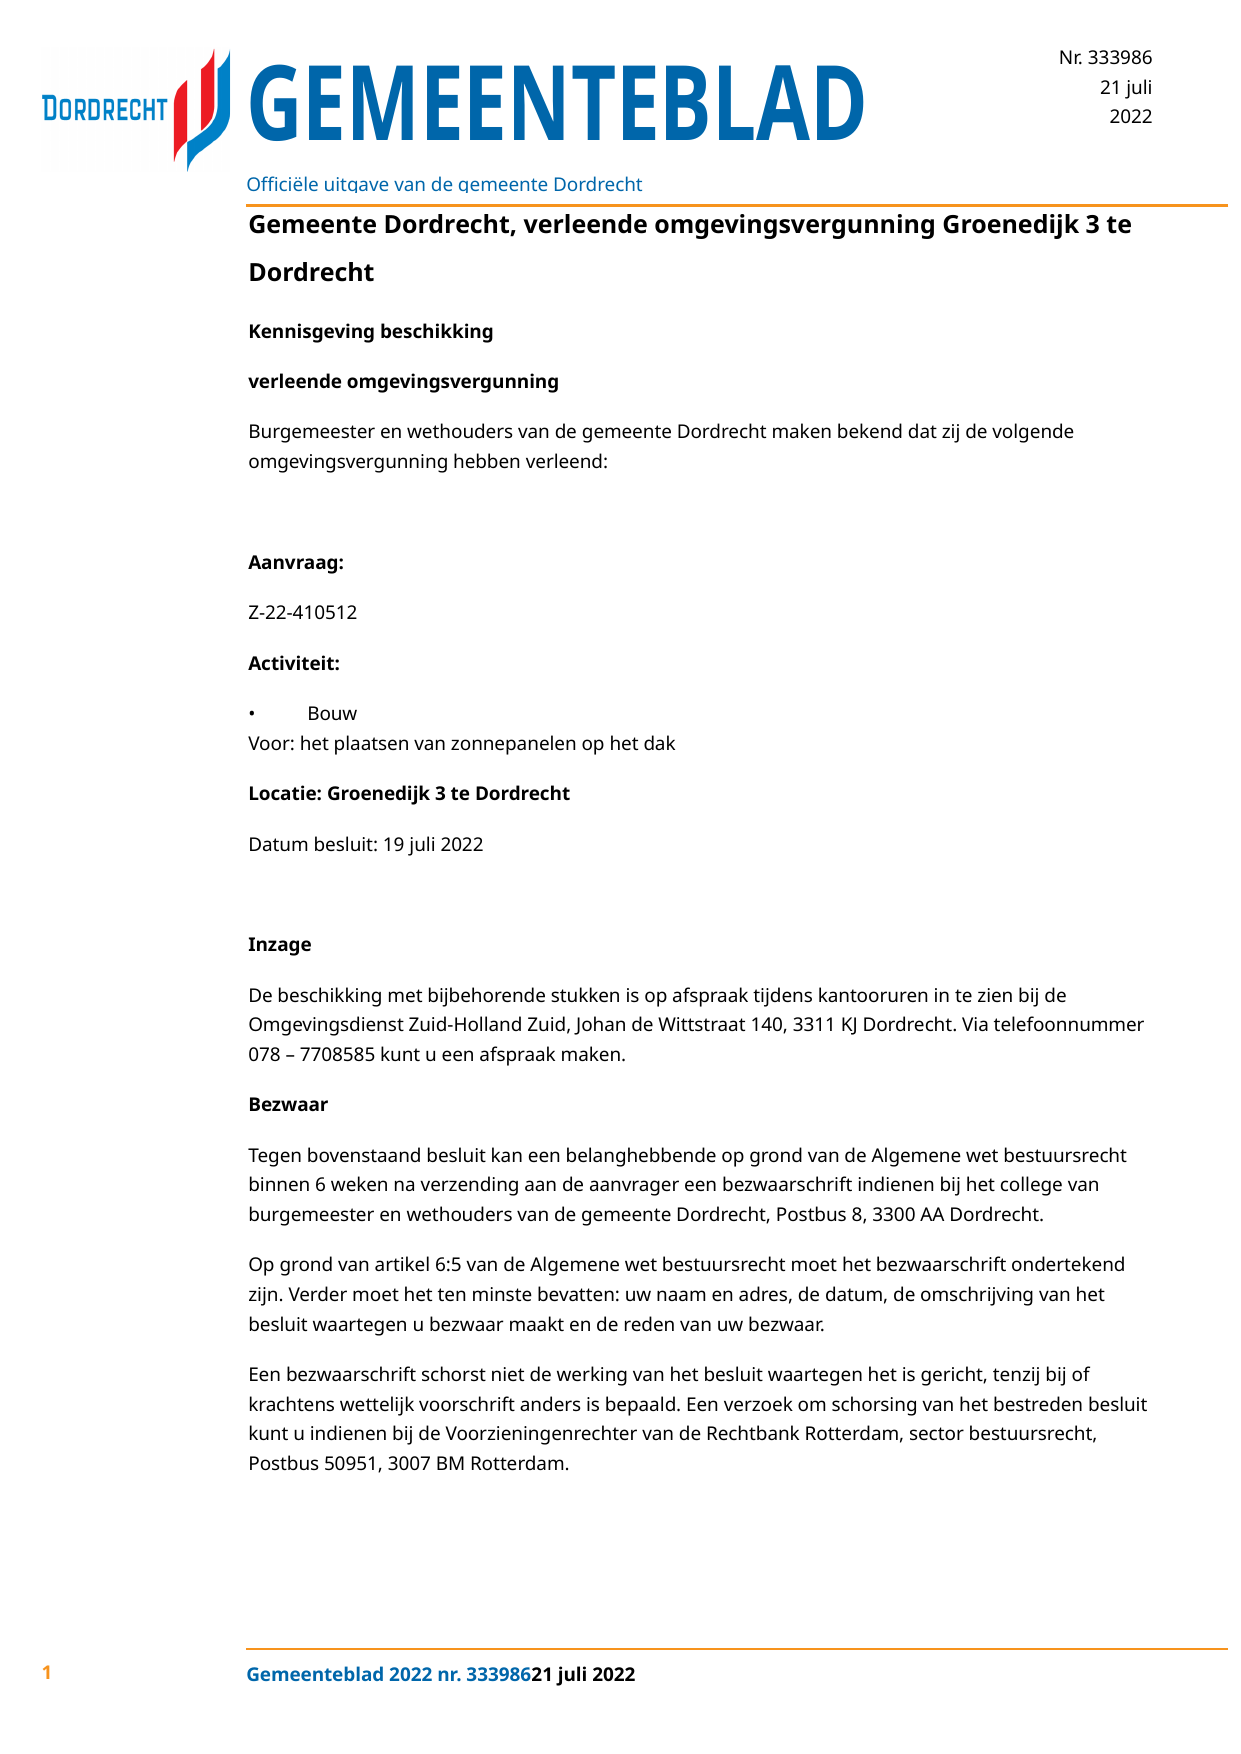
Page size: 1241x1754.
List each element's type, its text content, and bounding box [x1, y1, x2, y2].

text Inzage [248, 932, 1152, 957]
text Bezwaar [248, 1092, 1152, 1117]
text Een bezwaarschrift schorst niet de werking van het besluit waartegen het is gericht, tenzij bij of krachtens wettelijk voorschrift anders is bepaald. Een verzoek om schorsing van het bestreden besluit kunt u indienen bij de Voorzieningenrechter van de Rechtbank Rotterdam, sector bestuursrecht, Postbus 50951, 3007 BM Rotterdam. [248, 1361, 1152, 1476]
text De beschikking met bijbehorende stukken is op afspraak tijdens kantooruren in te zien bij de Omgevingsdienst Zuid-Holland Zuid, Johan de Wittstraat 140, 3311 KJ Dordrecht. Via telefoonnummer 078 – 7708585 kunt u een afspraak maken. [248, 982, 1152, 1067]
text Locatie: Groenedijk 3 te Dordrecht [248, 780, 1152, 806]
picture [41, 47, 231, 172]
text Kennisgeving beschikking [248, 318, 1152, 344]
text Tegen bovenstaand besluit kan een belanghebbende op grond van de Algemene wet bestuursrecht binnen 6 weken na verzending aan de aanvrager een bezwaarschrift indienen bij het college van burgemeester en wethouders van de gemeente Dordrecht, Postbus 8, 3300 AA Dordrecht. [248, 1142, 1152, 1227]
text Aanvraag: [248, 549, 1152, 575]
text Datum besluit: 19 juli 2022 [248, 831, 1152, 857]
text Voor: het plaatsen van zonnepanelen op het dak [248, 730, 1152, 756]
text Gemeente Dordrecht, verleende omgevingsvergunning Groenedijk 3 te Dordrecht [248, 207, 1152, 288]
text Op grond van artikel 6:5 van de Algemene wet bestuursrecht moet het bezwaarschrift ondertekend zijn. Verder moet het ten minste bevatten: uw naam en adres, de datum, de omschrijving van het besluit waartegen u bezwaar maakt en de reden van uw bezwaar. [248, 1252, 1152, 1337]
text verleende omgevingsvergunning [248, 368, 1152, 394]
text Activiteit: [248, 650, 1152, 676]
text Z-22-410512 [248, 599, 1152, 625]
text Burgemeester en wethouders van de gemeente Dordrecht maken bekend dat zij de volgende omgevingsvergunning hebben verleend: [248, 419, 1152, 474]
list Bouw [248, 700, 1152, 726]
